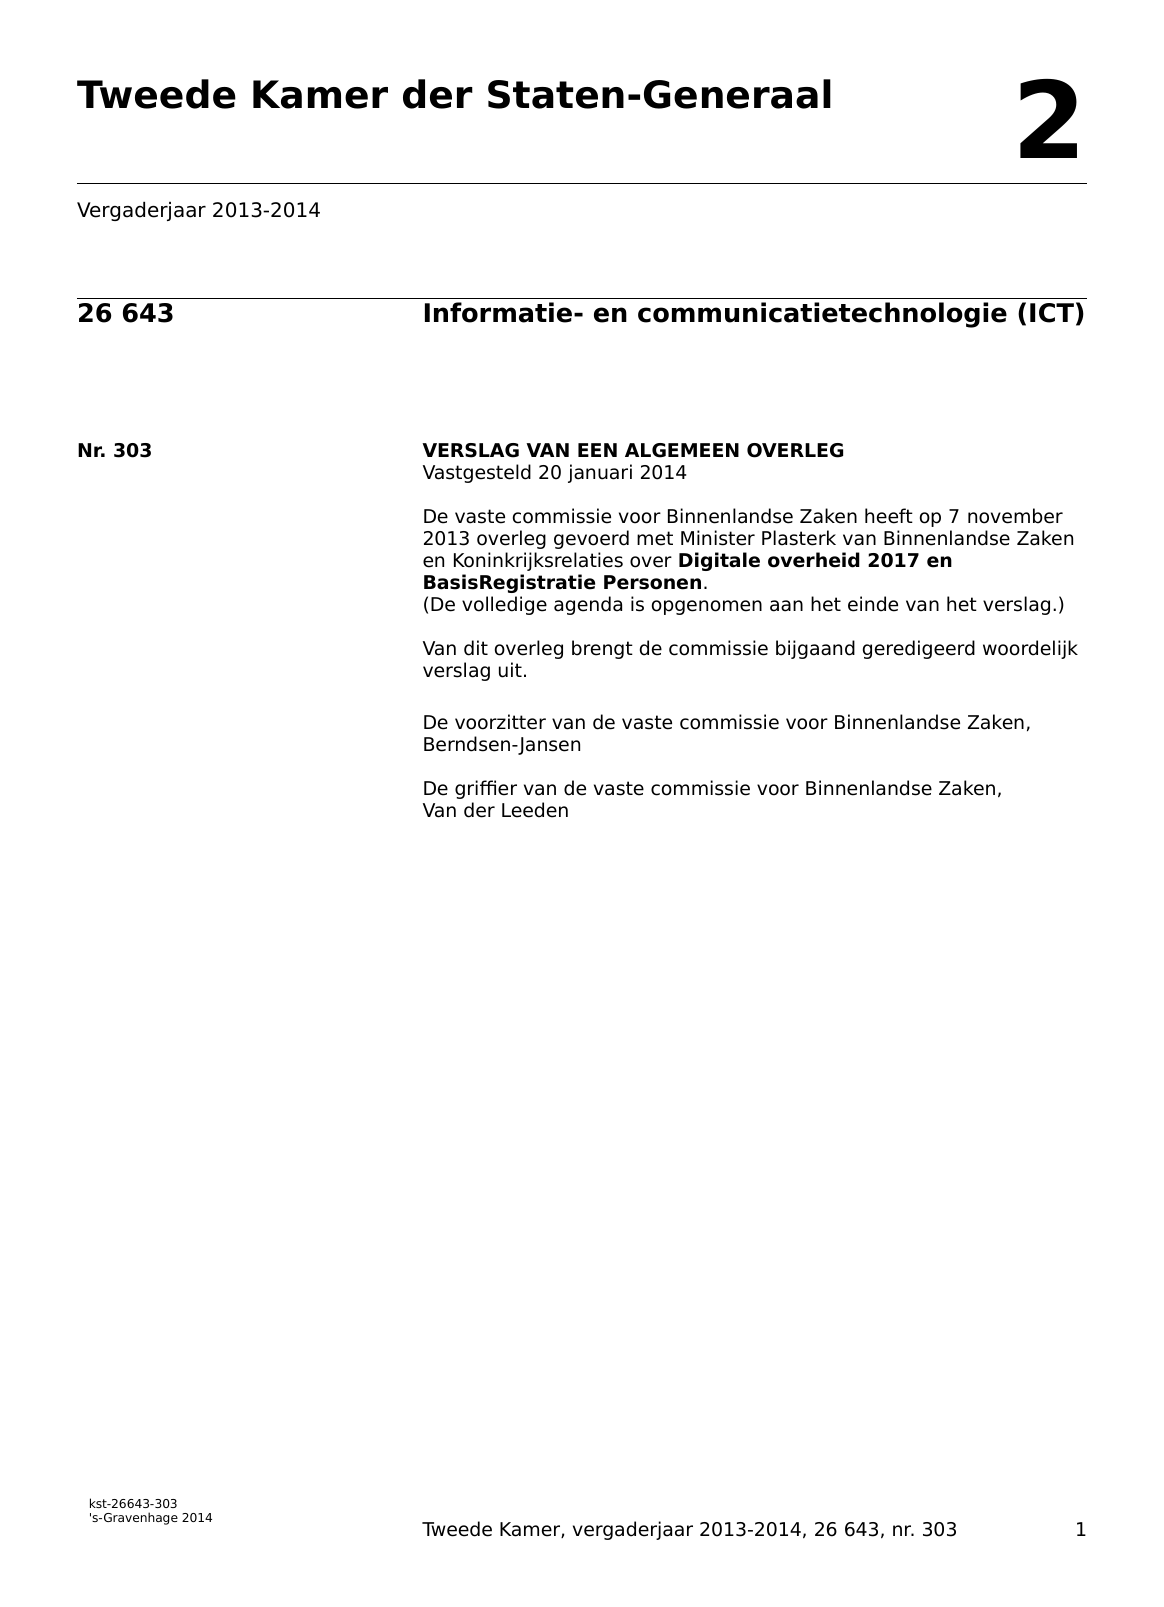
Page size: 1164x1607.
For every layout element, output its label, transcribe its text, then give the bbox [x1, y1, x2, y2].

text kst-26643-303 [88, 1497, 323, 1511]
text Van dit overleg brengt de commissie bijgaand geredigeerd woordelijk verslag uit. [422, 638, 1087, 682]
subtitle 26 643 Informatie- en communicatietechnologie (ICT) [77, 299, 1087, 329]
subtitle Nr. 303 VERSLAG VAN EEN ALGEMEEN OVERLEG [77, 440, 1087, 462]
text (De volledige agenda is opgenomen aan het einde van het verslag.) [422, 594, 1087, 616]
table_header 2 [886, 59, 1087, 183]
text De vaste commissie voor Binnenlandse Zaken heeft op 7 november 2013 overleg gevoerd met Minister Plasterk van Binnenlandse Zaken en Koninkrijksrelaties over Digitale overheid 2017 en BasisRegistratie Personen. [422, 506, 1087, 594]
text Vastgesteld 20 januari 2014 [422, 462, 1087, 484]
text 's-Gravenhage 2014 [88, 1511, 323, 1525]
text De griffier van de vaste commissie voor Binnenlandse Zaken, Van der Leeden [422, 778, 1087, 822]
table_cell Vergaderjaar 2013-2014 [77, 184, 1087, 298]
text De voorzitter van de vaste commissie voor Binnenlandse Zaken, Berndsen-Jansen [422, 712, 1087, 756]
table_header Tweede Kamer der Staten-Generaal [77, 59, 886, 183]
